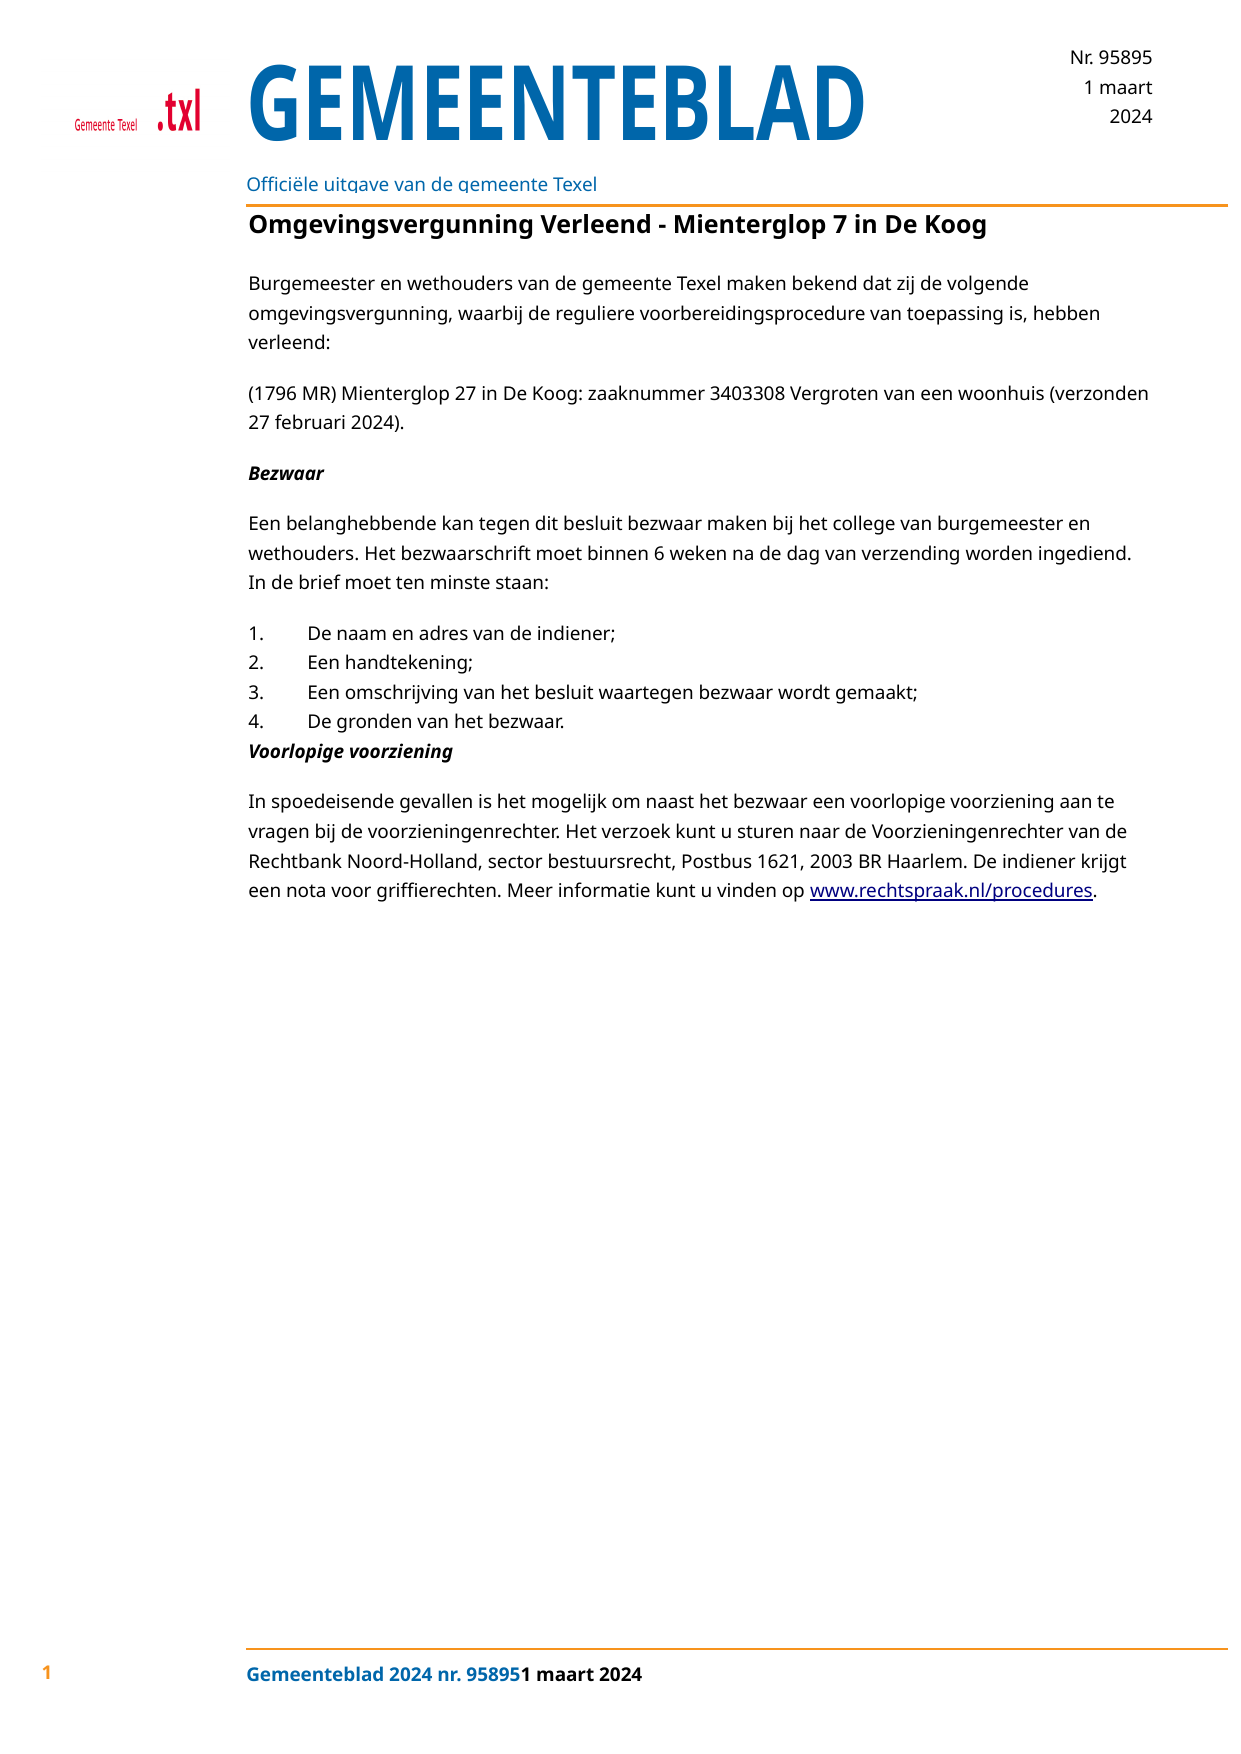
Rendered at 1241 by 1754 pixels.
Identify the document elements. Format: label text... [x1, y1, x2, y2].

text Bezwaar [248, 460, 1152, 486]
list De gronden van het bezwaar. [248, 709, 1152, 734]
list De naam en adres van de indiener; [248, 620, 1152, 646]
text Voorlopige voorziening [248, 738, 1152, 764]
list Een handtekening; [248, 649, 1152, 675]
text Een belanghebbende kan tegen dit besluit bezwaar maken bij het college van burgemeester en wethouders. Het bezwaarschrift moet binnen 6 weken na de dag van verzending worden ingediend. In de brief moet ten minste staan: [248, 510, 1152, 595]
picture [41, 47, 231, 172]
text (1796 MR) Mienterglop 27 in De Koog: zaaknummer 3403308 Vergroten van een woonhuis (verzonden 27 februari 2024). [248, 380, 1152, 435]
list Een omschrijving van het besluit waartegen bezwaar wordt gemaakt; [248, 679, 1152, 705]
text Omgevingsvergunning Verleend - Mienterglop 7 in De Koog [248, 207, 1152, 241]
text In spoedeisende gevallen is het mogelijk om naast het bezwaar een voorlopige voorziening aan te vragen bij de voorzieningenrechter. Het verzoek kunt u sturen naar de Voorzieningenrechter van de Rechtbank Noord-Holland, sector bestuursrecht, Postbus 1621, 2003 BR Haarlem. De indiener krijgt een nota voor griffierechten. Meer informatie kunt u vinden op www.rechtspraak.nl/procedures. [248, 789, 1152, 903]
text Burgemeester en wethouders van de gemeente Texel maken bekend dat zij de volgende omgevingsvergunning, waarbij de reguliere voorbereidingsprocedure van toepassing is, hebben verleend: [248, 270, 1152, 355]
